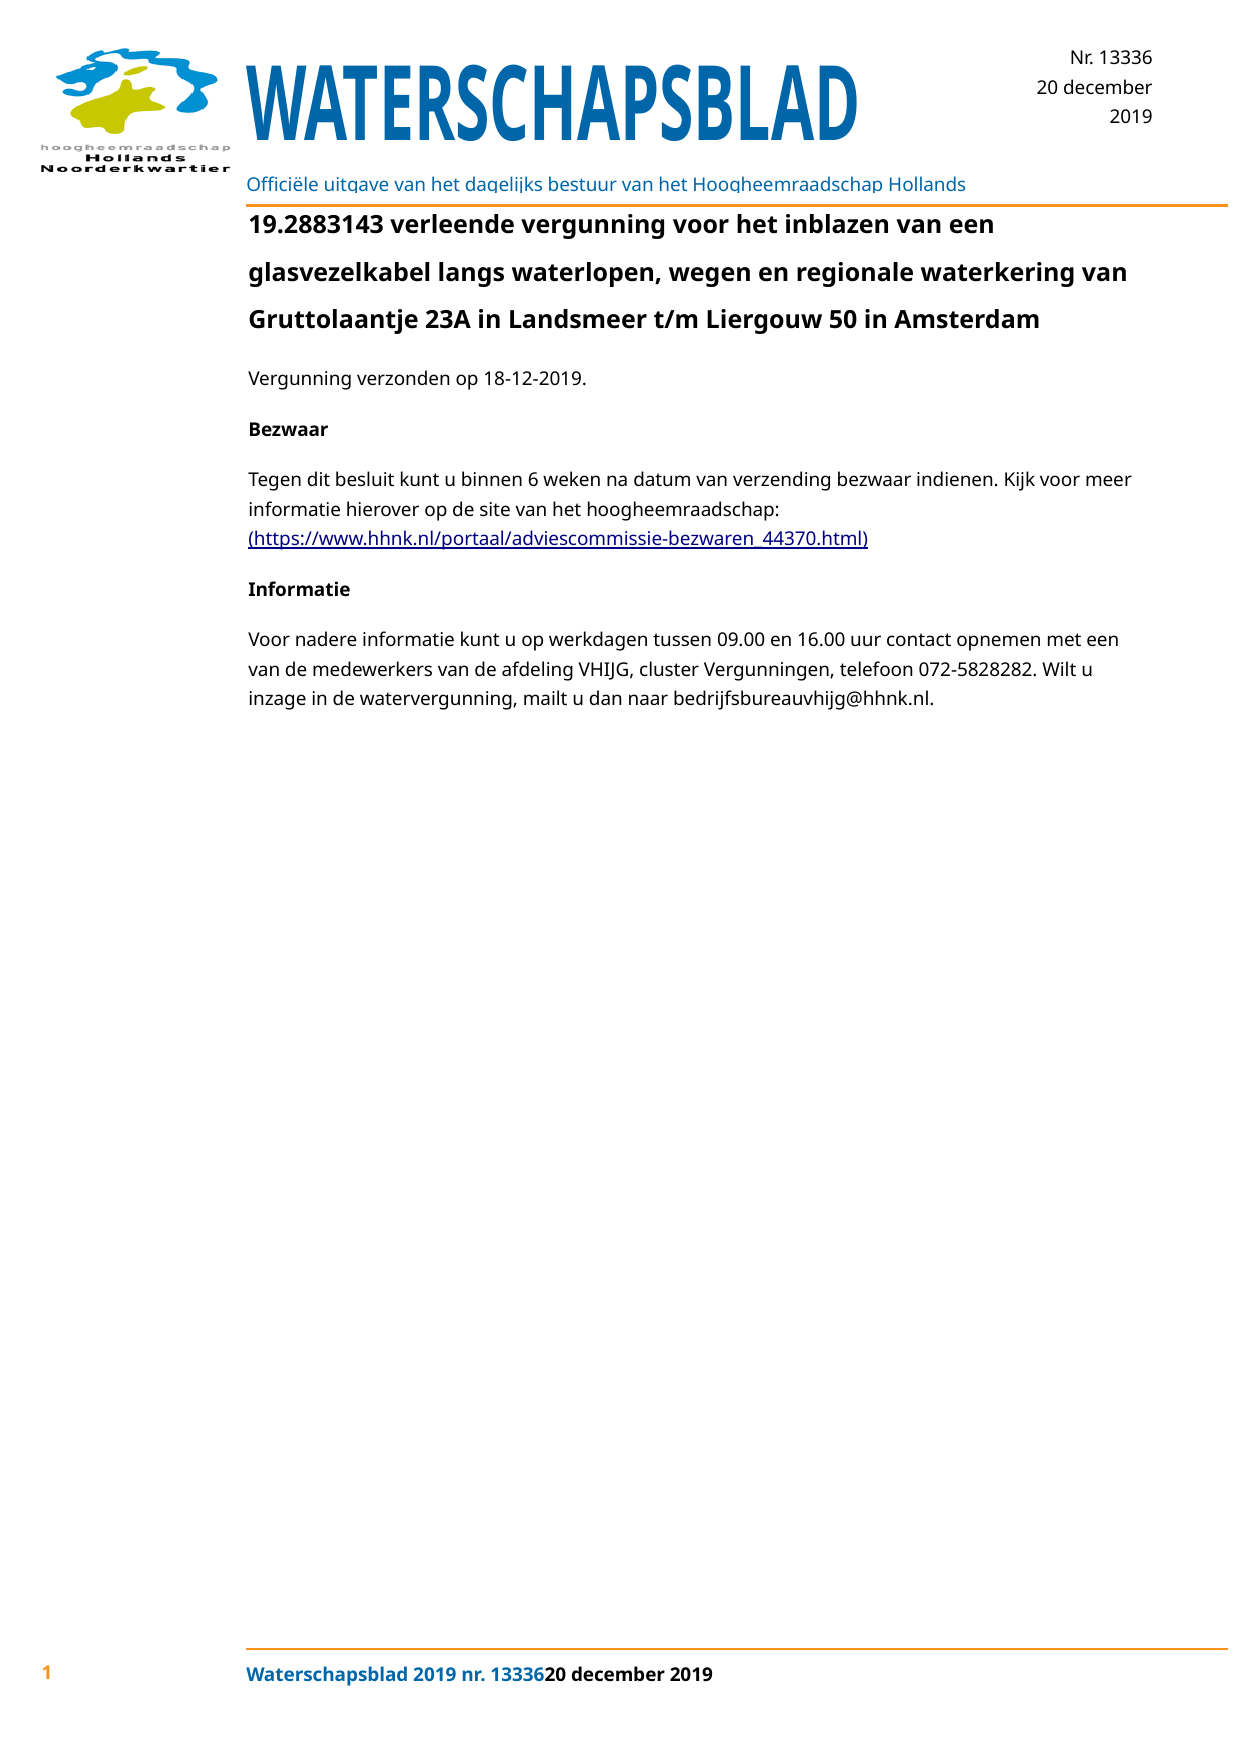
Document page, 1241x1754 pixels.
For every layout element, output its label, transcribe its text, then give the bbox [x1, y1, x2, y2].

text Tegen dit besluit kunt u binnen 6 weken na datum van verzending bezwaar indienen. Kijk voor meer informatie hierover op de site van het hoogheemraadschap: (https://www.hhnk.nl/portaal/adviescommissie-bezwaren_44370.html) [248, 466, 1152, 551]
text Informatie [248, 576, 1152, 602]
picture [41, 47, 231, 172]
text Bezwaar [248, 416, 1152, 442]
text Vergunning verzonden op 18-12-2019. [248, 366, 1152, 391]
text 19.2883143 verleende vergunning voor het inblazen van een glasvezelkabel langs waterlopen, wegen en regionale waterkering van Gruttolaantje 23A in Landsmeer t/m Liergouw 50 in Amsterdam [248, 207, 1152, 336]
text Voor nadere informatie kunt u op werkdagen tussen 09.00 en 16.00 uur contact opnemen met een van de medewerkers van de afdeling VHIJG, cluster Vergunningen, telefoon 072-5828282. Wilt u inzage in de watervergunning, mailt u dan naar bedrijfsbureauvhijg@hhnk.nl. [248, 626, 1152, 711]
